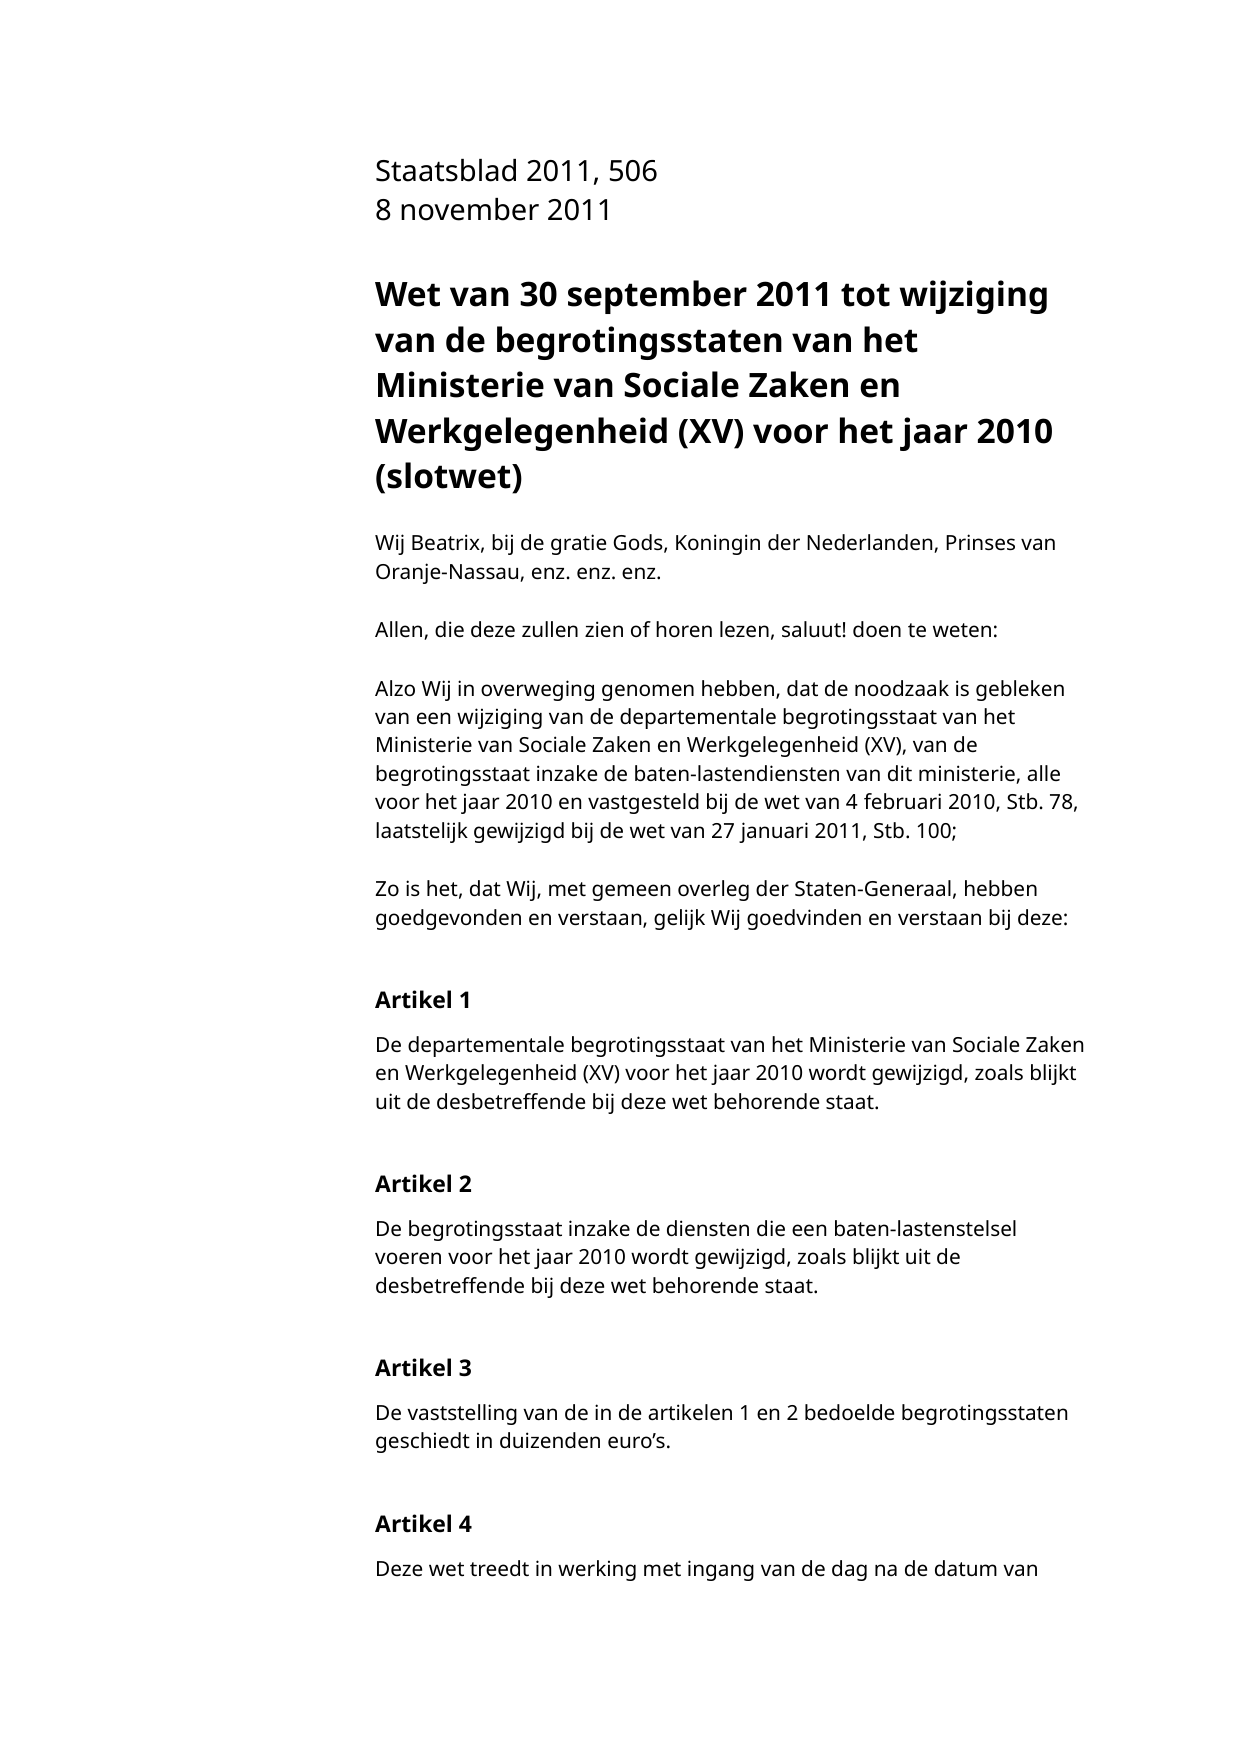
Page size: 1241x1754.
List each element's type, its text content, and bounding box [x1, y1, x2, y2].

text Alzo Wij in overweging genomen hebben, dat de noodzaak is gebleken van een wijziging van de departementale begrotingsstaat van het Ministerie van Sociale Zaken en Werkgelegenheid (XV), van de begrotingsstaat inzake de baten-lastendiensten van dit ministerie, alle voor het jaar 2010 en vastgesteld bij de wet van 4 februari 2010, Stb. 78, laatstelijk gewijzigd bij de wet van 27 januari 2011, Stb. 100; [375, 674, 1090, 844]
text De departementale begrotingsstaat van het Ministerie van Sociale Zaken en Werkgelegenheid (XV) voor het jaar 2010 wordt gewijzigd, zoals blijkt uit de desbetreffende bij deze wet behorende staat. [375, 1030, 1090, 1115]
text De begrotingsstaat inzake de diensten die een baten-lastenstelsel voeren voor het jaar 2010 wordt gewijzigd, zoals blijkt uit de desbetreffende bij deze wet behorende staat. [375, 1214, 1090, 1299]
text De vaststelling van de in de artikelen 1 en 2 bedoelde begrotingsstaten geschiedt in duizenden euro’s. [375, 1398, 1090, 1455]
subtitle Artikel 3 [375, 1352, 1090, 1383]
subtitle Artikel 4 [375, 1507, 1090, 1539]
text Allen, die deze zullen zien of horen lezen, saluut! doen te weten: [375, 615, 1090, 644]
text 8 november 2011 [375, 190, 1090, 229]
subtitle Wet van 30 september 2011 tot wijziging van de begrotingsstaten van het Ministerie van Sociale Zaken en Werkgelegenheid (XV) voor het jaar 2010 (slotwet) [375, 271, 1090, 498]
subtitle Artikel 2 [375, 1168, 1090, 1199]
text Zo is het, dat Wij, met gemeen overleg der Staten-Generaal, hebben goedgevonden en verstaan, gelijk Wij goedvinden en verstaan bij deze: [375, 874, 1090, 931]
subtitle Artikel 1 [375, 984, 1090, 1015]
text Wij Beatrix, bij de gratie Gods, Koningin der Nederlanden, Prinses van Oranje-Nassau, enz. enz. enz. [375, 528, 1090, 585]
text Deze wet treedt in werking met ingang van de dag na de datum van [375, 1554, 1090, 1582]
text Staatsblad 2011, 506 [375, 150, 1090, 190]
